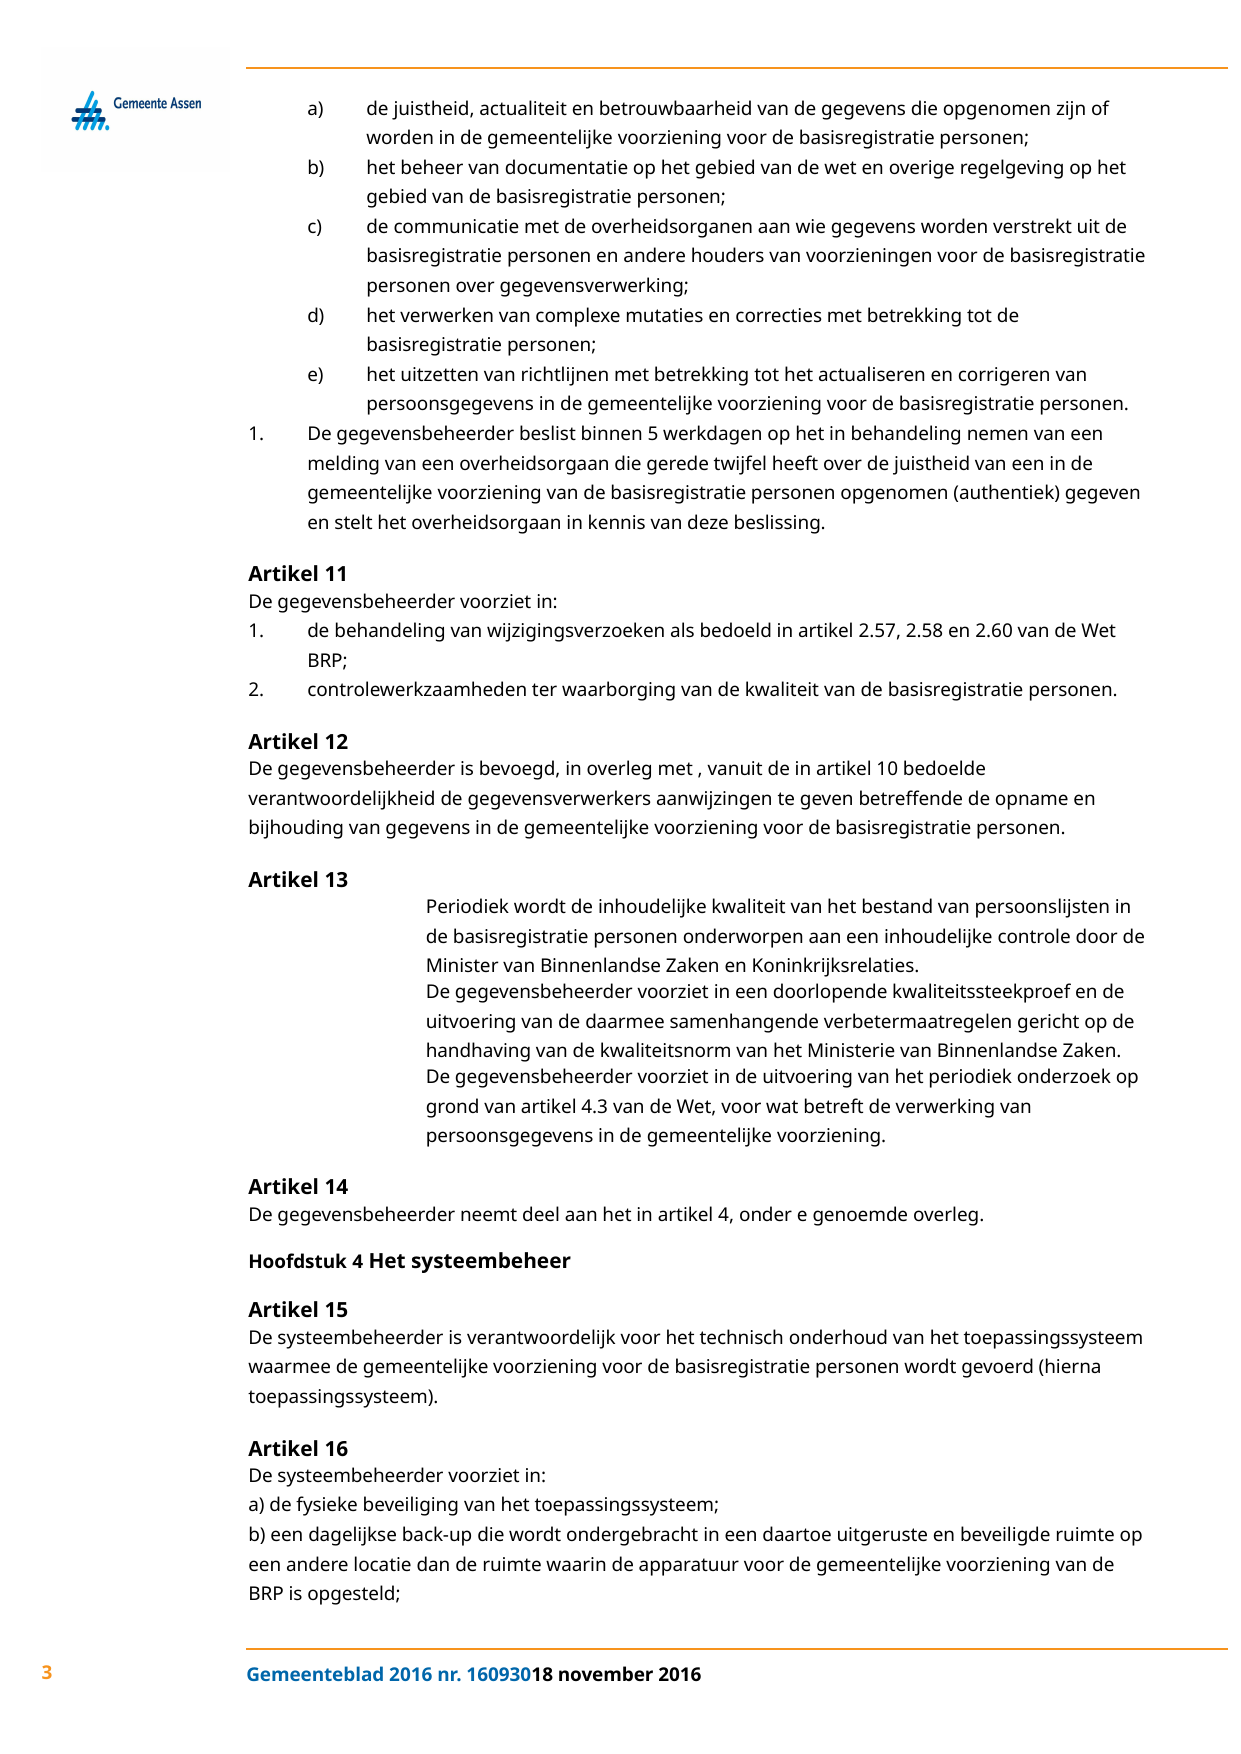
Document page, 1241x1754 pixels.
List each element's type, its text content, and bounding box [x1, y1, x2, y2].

text De gegevensbeheerder is bevoegd, in overleg met , vanuit de in artikel 10 bedoelde verantwoordelijkheid de gegevensverwerkers aanwijzingen te geven betreffende de opname en bijhouding van gegevens in de gemeentelijke voorziening voor de basisregistratie personen. [248, 755, 1152, 840]
text Artikel 12 [248, 727, 1152, 755]
list het verwerken van complexe mutaties en correcties met betrekking tot de basisregistratie personen; [307, 302, 1152, 357]
text De gegevensbeheerder voorziet in: [248, 588, 1152, 613]
table_cell [248, 1063, 426, 1148]
table_cell De gegevensbeheerder voorziet in een doorlopende kwaliteitssteekproef en de uitvoering van de daarmee samenhangende verbetermaatregelen gericht op de handhaving van de kwaliteitsnorm van het Ministerie van Binnenlandse Zaken. [426, 979, 1152, 1063]
text a) de fysieke beveiliging van het toepassingssysteem; [248, 1492, 1152, 1517]
list het beheer van documentatie op het gebied van de wet en overige regelgeving op het gebied van de basisregistratie personen; [307, 154, 1152, 209]
text De gegevensbeheerder neemt deel aan het in artikel 4, onder e genoemde overleg. [248, 1201, 1152, 1226]
table_header [248, 894, 426, 978]
list de juistheid, actualiteit en betrouwbaarheid van de gegevens die opgenomen zijn of worden in de gemeentelijke voorziening voor de basisregistratie personen; [307, 95, 1152, 150]
text De systeembeheerder is verantwoordelijk voor het technisch onderhoud van het toepassingssysteem waarmee de gemeentelijke voorziening voor de basisregistratie personen wordt gevoerd (hierna toepassingssysteem). [248, 1324, 1152, 1409]
list De gegevensbeheerder beslist binnen 5 werkdagen op het in behandeling nemen van een melding van een overheidsorgaan die gerede twijfel heeft over de juistheid van een in de gemeentelijke voorziening van de basisregistratie personen opgenomen (authentiek) gegeven en stelt het overheidsorgaan in kennis van deze beslissing. [248, 420, 1152, 535]
text Hoofdstuk 4 Het systeembeheer [248, 1246, 1152, 1275]
text b) een dagelijkse back-up die wordt ondergebracht in een daartoe uitgeruste en beveiligde ruimte op een andere locatie dan de ruimte waarin de apparatuur voor de gemeentelijke voorziening van de BRP is opgesteld; [248, 1521, 1152, 1606]
text Artikel 13 [248, 865, 1152, 893]
table_cell De gegevensbeheerder voorziet in de uitvoering van het periodiek onderzoek op grond van artikel 4.3 van de Wet, voor wat betreft de verwerking van persoonsgegevens in de gemeentelijke voorziening. [426, 1063, 1152, 1148]
list het uitzetten van richtlijnen met betrekking tot het actualiseren en corrigeren van persoonsgegevens in de gemeentelijke voorziening voor de basisregistratie personen. [307, 361, 1152, 416]
text Artikel 15 [248, 1296, 1152, 1324]
list de behandeling van wijzigingsverzoeken als bedoeld in artikel 2.57, 2.58 en 2.60 van de Wet BRP; [248, 617, 1152, 673]
table_header Periodiek wordt de inhoudelijke kwaliteit van het bestand van persoonslijsten in de basisregistratie personen onderworpen aan een inhoudelijke controle door de Minister van Binnenlandse Zaken en Koninkrijksrelaties. [426, 894, 1152, 978]
text De systeembeheerder voorziet in: [248, 1462, 1152, 1488]
text Artikel 11 [248, 559, 1152, 588]
picture [41, 47, 231, 172]
list de communicatie met de overheidsorganen aan wie gegevens worden verstrekt uit de basisregistratie personen en andere houders van voorzieningen voor de basisregistratie personen over gegevensverwerking; [307, 213, 1152, 298]
text Artikel 16 [248, 1434, 1152, 1462]
table_cell [248, 979, 426, 1063]
text Artikel 14 [248, 1172, 1152, 1201]
list controlewerkzaamheden ter waarborging van de kwaliteit van de basisregistratie personen. [248, 677, 1152, 702]
